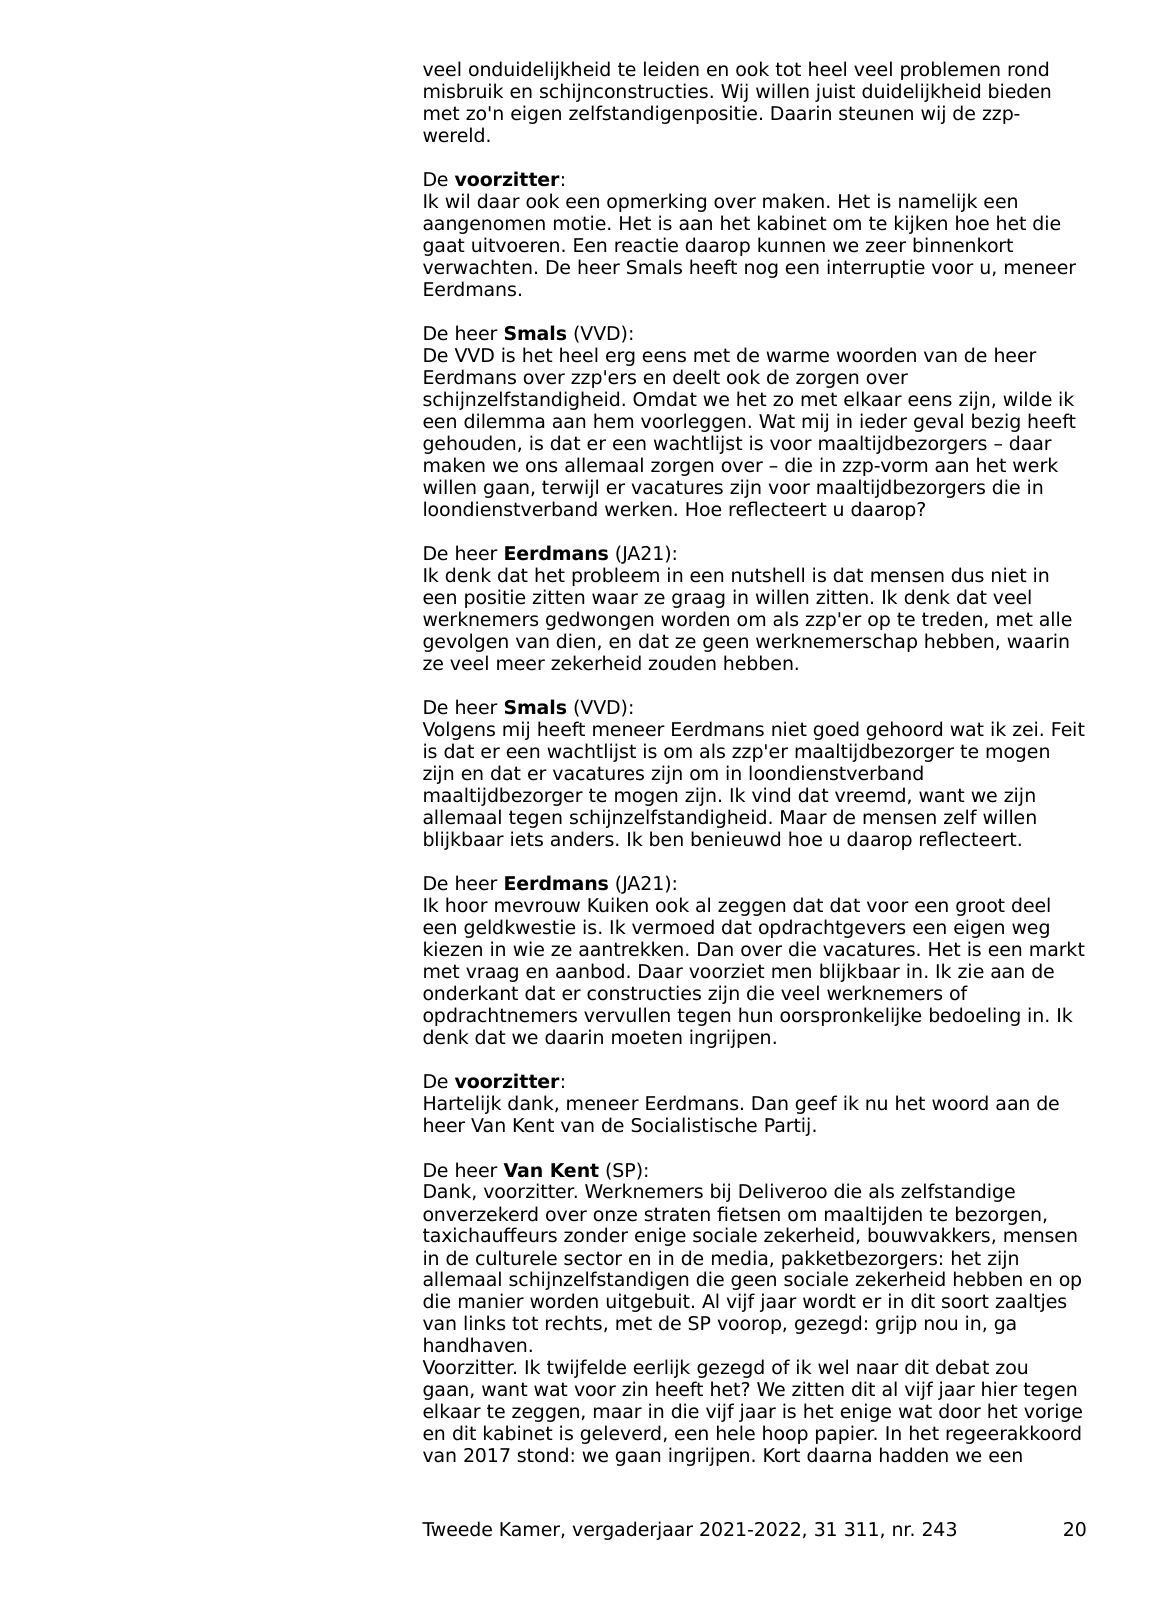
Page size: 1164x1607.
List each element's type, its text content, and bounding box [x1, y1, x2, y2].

text De heer Van Kent (SP): [422, 1159, 1087, 1181]
text De heer Smals (VVD): [422, 697, 1087, 719]
text veel onduidelijkheid te leiden en ook tot heel veel problemen rond misbruik en schijnconstructies. Wij willen juist duidelijkheid bieden met zo'n eigen zelfstandigenpositie. Daarin steunen wij de zzp-wereld. [422, 59, 1087, 147]
text De heer Eerdmans (JA21): [422, 543, 1087, 565]
text De heer Smals (VVD): [422, 323, 1087, 345]
text Dank, voorzitter. Werknemers bij Deliveroo die als zelfstandige onverzekerd over onze straten fietsen om maaltijden te bezorgen, taxichauffeurs zonder enige sociale zekerheid, bouwvakkers, mensen in de culturele sector en in de media, pakketbezorgers: het zijn allemaal schijnzelfstandigen die geen sociale zekerheid hebben en op die manier worden uitgebuit. Al vijf jaar wordt er in dit soort zaaltjes van links tot rechts, met de SP voorop, gezegd: grijp nou in, ga handhaven. [422, 1181, 1087, 1357]
text Hartelijk dank, meneer Eerdmans. Dan geef ik nu het woord aan de heer Van Kent van de Socialistische Partij. [422, 1093, 1087, 1137]
text De heer Eerdmans (JA21): [422, 873, 1087, 895]
text De VVD is het heel erg eens met de warme woorden van de heer Eerdmans over zzp'ers en deelt ook de zorgen over schijnzelfstandigheid. Omdat we het zo met elkaar eens zijn, wilde ik een dilemma aan hem voorleggen. Wat mij in ieder geval bezig heeft gehouden, is dat er een wachtlijst is voor maaltijdbezorgers – daar maken we ons allemaal zorgen over – die in zzp-vorm aan het werk willen gaan, terwijl er vacatures zijn voor maaltijdbezorgers die in loondienstverband werken. Hoe reflecteert u daarop? [422, 345, 1087, 521]
text Ik hoor mevrouw Kuiken ook al zeggen dat dat voor een groot deel een geldkwestie is. Ik vermoed dat opdrachtgevers een eigen weg kiezen in wie ze aantrekken. Dan over die vacatures. Het is een markt met vraag en aanbod. Daar voorziet men blijkbaar in. Ik zie aan de onderkant dat er constructies zijn die veel werknemers of opdrachtnemers vervullen tegen hun oorspronkelijke bedoeling in. Ik denk dat we daarin moeten ingrijpen. [422, 895, 1087, 1049]
text Ik wil daar ook een opmerking over maken. Het is namelijk een aangenomen motie. Het is aan het kabinet om te kijken hoe het die gaat uitvoeren. Een reactie daarop kunnen we zeer binnenkort verwachten. De heer Smals heeft nog een interruptie voor u, meneer Eerdmans. [422, 191, 1087, 301]
text Voorzitter. Ik twijfelde eerlijk gezegd of ik wel naar dit debat zou gaan, want wat voor zin heeft het? We zitten dit al vijf jaar hier tegen elkaar te zeggen, maar in die vijf jaar is het enige wat door het vorige en dit kabinet is geleverd, een hele hoop papier. In het regeerakkoord van 2017 stond: we gaan ingrijpen. Kort daarna hadden we een [422, 1357, 1087, 1467]
text Volgens mij heeft meneer Eerdmans niet goed gehoord wat ik zei. Feit is dat er een wachtlijst is om als zzp'er maaltijdbezorger te mogen zijn en dat er vacatures zijn om in loondienstverband maaltijdbezorger te mogen zijn. Ik vind dat vreemd, want we zijn allemaal tegen schijnzelfstandigheid. Maar de mensen zelf willen blijkbaar iets anders. Ik ben benieuwd hoe u daarop reflecteert. [422, 719, 1087, 851]
text De voorzitter: [422, 169, 1087, 191]
text De voorzitter: [422, 1071, 1087, 1093]
text Ik denk dat het probleem in een nutshell is dat mensen dus niet in een positie zitten waar ze graag in willen zitten. Ik denk dat veel werknemers gedwongen worden om als zzp'er op te treden, met alle gevolgen van dien, en dat ze geen werknemerschap hebben, waarin ze veel meer zekerheid zouden hebben. [422, 565, 1087, 675]
